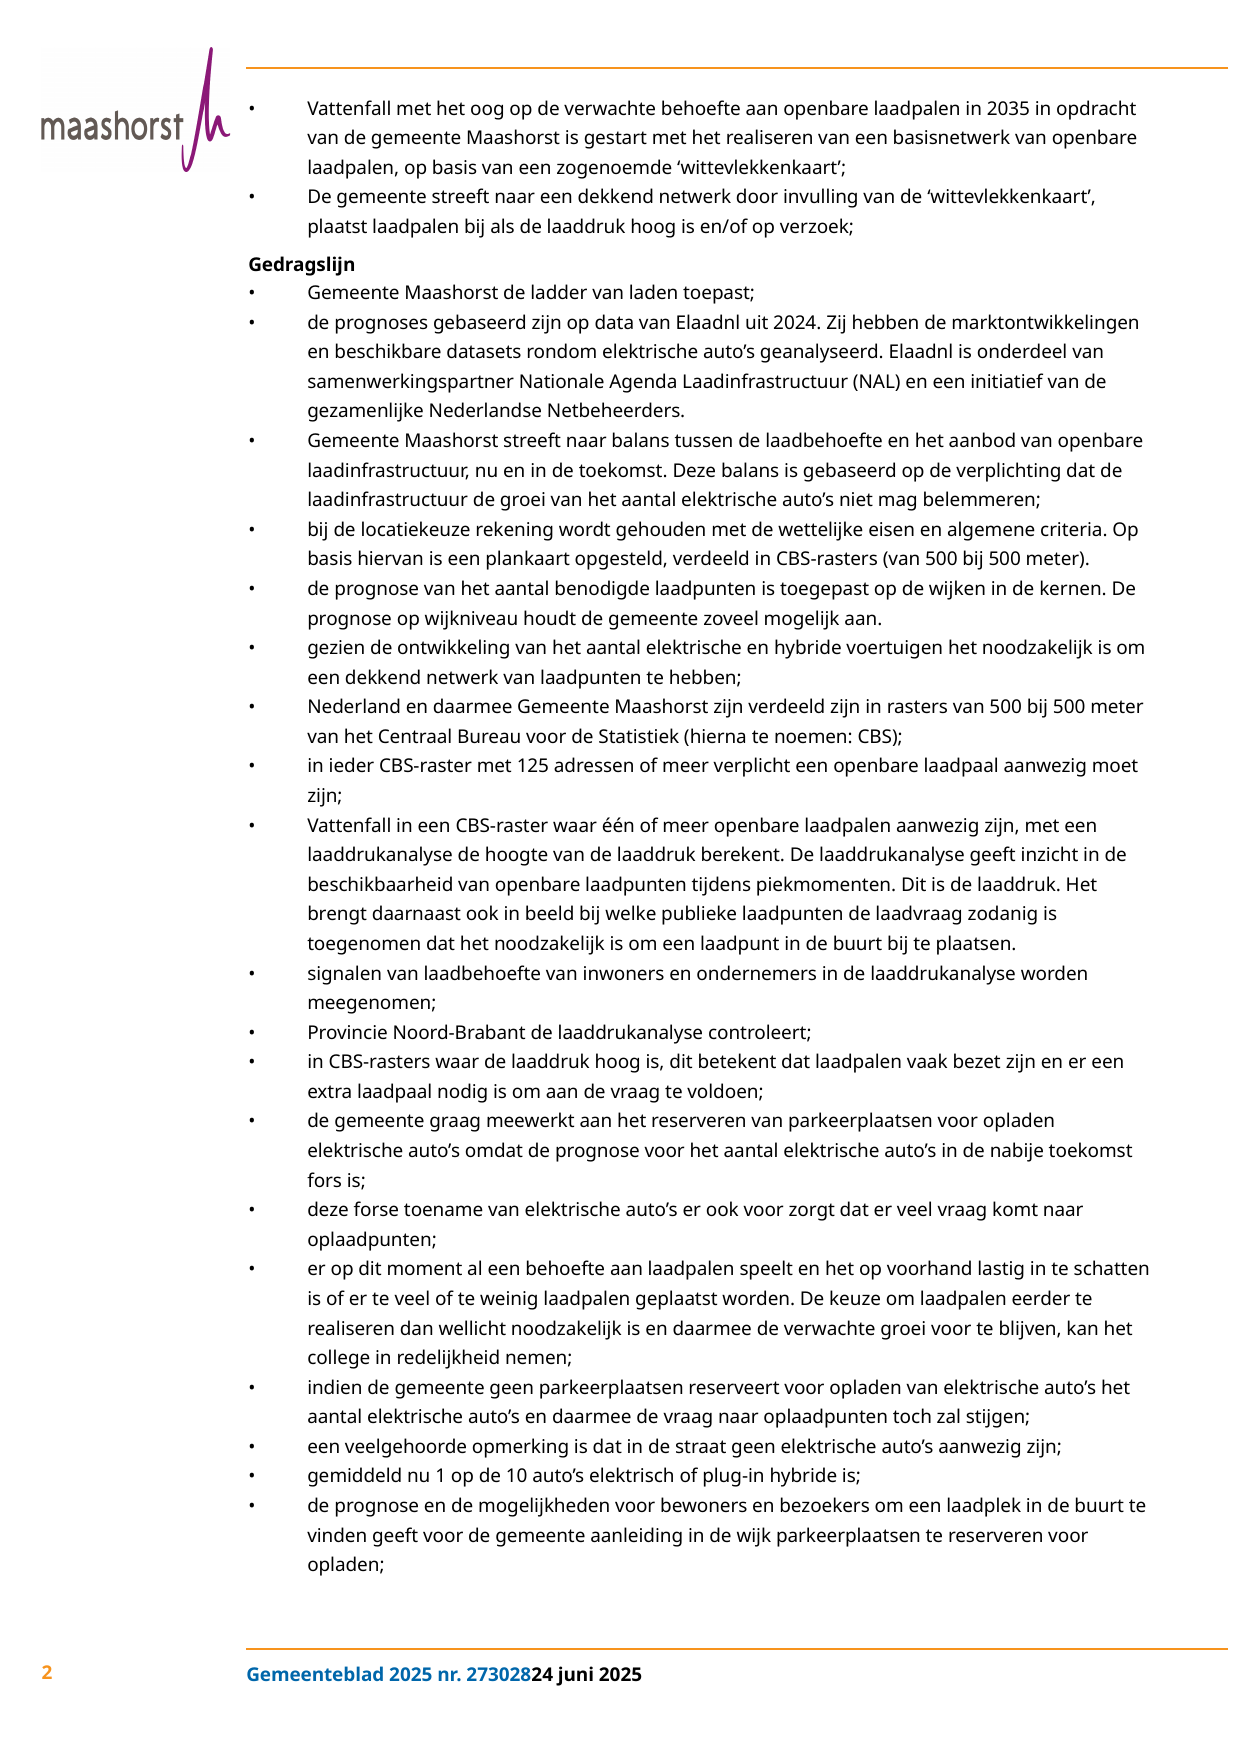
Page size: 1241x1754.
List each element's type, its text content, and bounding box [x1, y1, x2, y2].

list Vattenfall in een CBS-raster waar één of meer openbare laadpalen aanwezig zijn, met een laaddrukanalyse de hoogte van de laaddruk berekent. De laaddrukanalyse geeft inzicht in de beschikbaarheid van openbare laadpunten tijdens piekmomenten. Dit is de laaddruk. Het brengt daarnaast ook in beeld bij welke publieke laadpunten de laadvraag zodanig is toegenomen dat het noodzakelijk is om een laadpunt in de buurt bij te plaatsen. [248, 812, 1152, 956]
list Vattenfall met het oog op de verwachte behoefte aan openbare laadpalen in 2035 in opdracht van de gemeente Maashorst is gestart met het realiseren van een basisnetwerk van openbare laadpalen, op basis van een zogenoemde ‘wittevlekkenkaart’; [248, 95, 1152, 180]
picture [41, 47, 231, 172]
list signalen van laadbehoefte van inwoners en ondernemers in de laaddrukanalyse worden meegenomen; [248, 960, 1152, 1015]
list Nederland en daarmee Gemeente Maashorst zijn verdeeld zijn in rasters van 500 bij 500 meter van het Centraal Bureau voor de Statistiek (hierna te noemen: CBS); [248, 693, 1152, 749]
list er op dit moment al een behoefte aan laadpalen speelt en het op voorhand lastig in te schatten is of er te veel of te weinig laadpalen geplaatst worden. De keuze om laadpalen eerder te realiseren dan wellicht noodzakelijk is en daarmee de verwachte groei voor te blijven, kan het college in redelijkheid nemen; [248, 1256, 1152, 1370]
list Gemeente Maashorst streeft naar balans tussen de laadbehoefte en het aanbod van openbare laadinfrastructuur, nu en in de toekomst. Deze balans is gebaseerd op de verplichting dat de laadinfrastructuur de groei van het aantal elektrische auto’s niet mag belemmeren; [248, 427, 1152, 512]
list bij de locatiekeuze rekening wordt gehouden met de wettelijke eisen en algemene criteria. Op basis hiervan is een plankaart opgesteld, verdeeld in CBS-rasters (van 500 bij 500 meter). [248, 516, 1152, 571]
list een veelgehoorde opmerking is dat in de straat geen elektrische auto’s aanwezig zijn; [248, 1433, 1152, 1459]
list gemiddeld nu 1 op de 10 auto’s elektrisch of plug-in hybride is; [248, 1463, 1152, 1488]
text Gedragslijn [248, 251, 1152, 277]
list De gemeente streeft naar een dekkend netwerk door invulling van de ‘wittevlekkenkaart’, plaatst laadpalen bij als de laaddruk hoog is en/of op verzoek; [248, 183, 1152, 239]
list de prognose van het aantal benodigde laadpunten is toegepast op de wijken in de kernen. De prognose op wijkniveau houdt de gemeente zoveel mogelijk aan. [248, 575, 1152, 631]
list in CBS-rasters waar de laaddruk hoog is, dit betekent dat laadpalen vaak bezet zijn en er een extra laadpaal nodig is om aan de vraag te voldoen; [248, 1048, 1152, 1104]
list Gemeente Maashorst de ladder van laden toepast; [248, 279, 1152, 305]
list deze forse toename van elektrische auto’s er ook voor zorgt dat er veel vraag komt naar oplaadpunten; [248, 1196, 1152, 1252]
list de prognose en de mogelijkheden voor bewoners en bezoekers om een laadplek in de buurt te vinden geeft voor de gemeente aanleiding in de wijk parkeerplaatsen te reserveren voor opladen; [248, 1492, 1152, 1577]
list indien de gemeente geen parkeerplaatsen reserveert voor opladen van elektrische auto’s het aantal elektrische auto’s en daarmee de vraag naar oplaadpunten toch zal stijgen; [248, 1374, 1152, 1429]
list Provincie Noord-Brabant de laaddrukanalyse controleert; [248, 1019, 1152, 1045]
list de prognoses gebaseerd zijn op data van Elaadnl uit 2024. Zij hebben de marktontwikkelingen en beschikbare datasets rondom elektrische auto’s geanalyseerd. Elaadnl is onderdeel van samenwerkingspartner Nationale Agenda Laadinfrastructuur (NAL) en een initiatief van de gezamenlijke Nederlandse Netbeheerders. [248, 309, 1152, 423]
list de gemeente graag meewerkt aan het reserveren van parkeerplaatsen voor opladen elektrische auto’s omdat de prognose voor het aantal elektrische auto’s in de nabije toekomst fors is; [248, 1108, 1152, 1193]
list in ieder CBS-raster met 125 adressen of meer verplicht een openbare laadpaal aanwezig moet zijn; [248, 753, 1152, 808]
list gezien de ontwikkeling van het aantal elektrische en hybride voertuigen het noodzakelijk is om een dekkend netwerk van laadpunten te hebben; [248, 634, 1152, 690]
